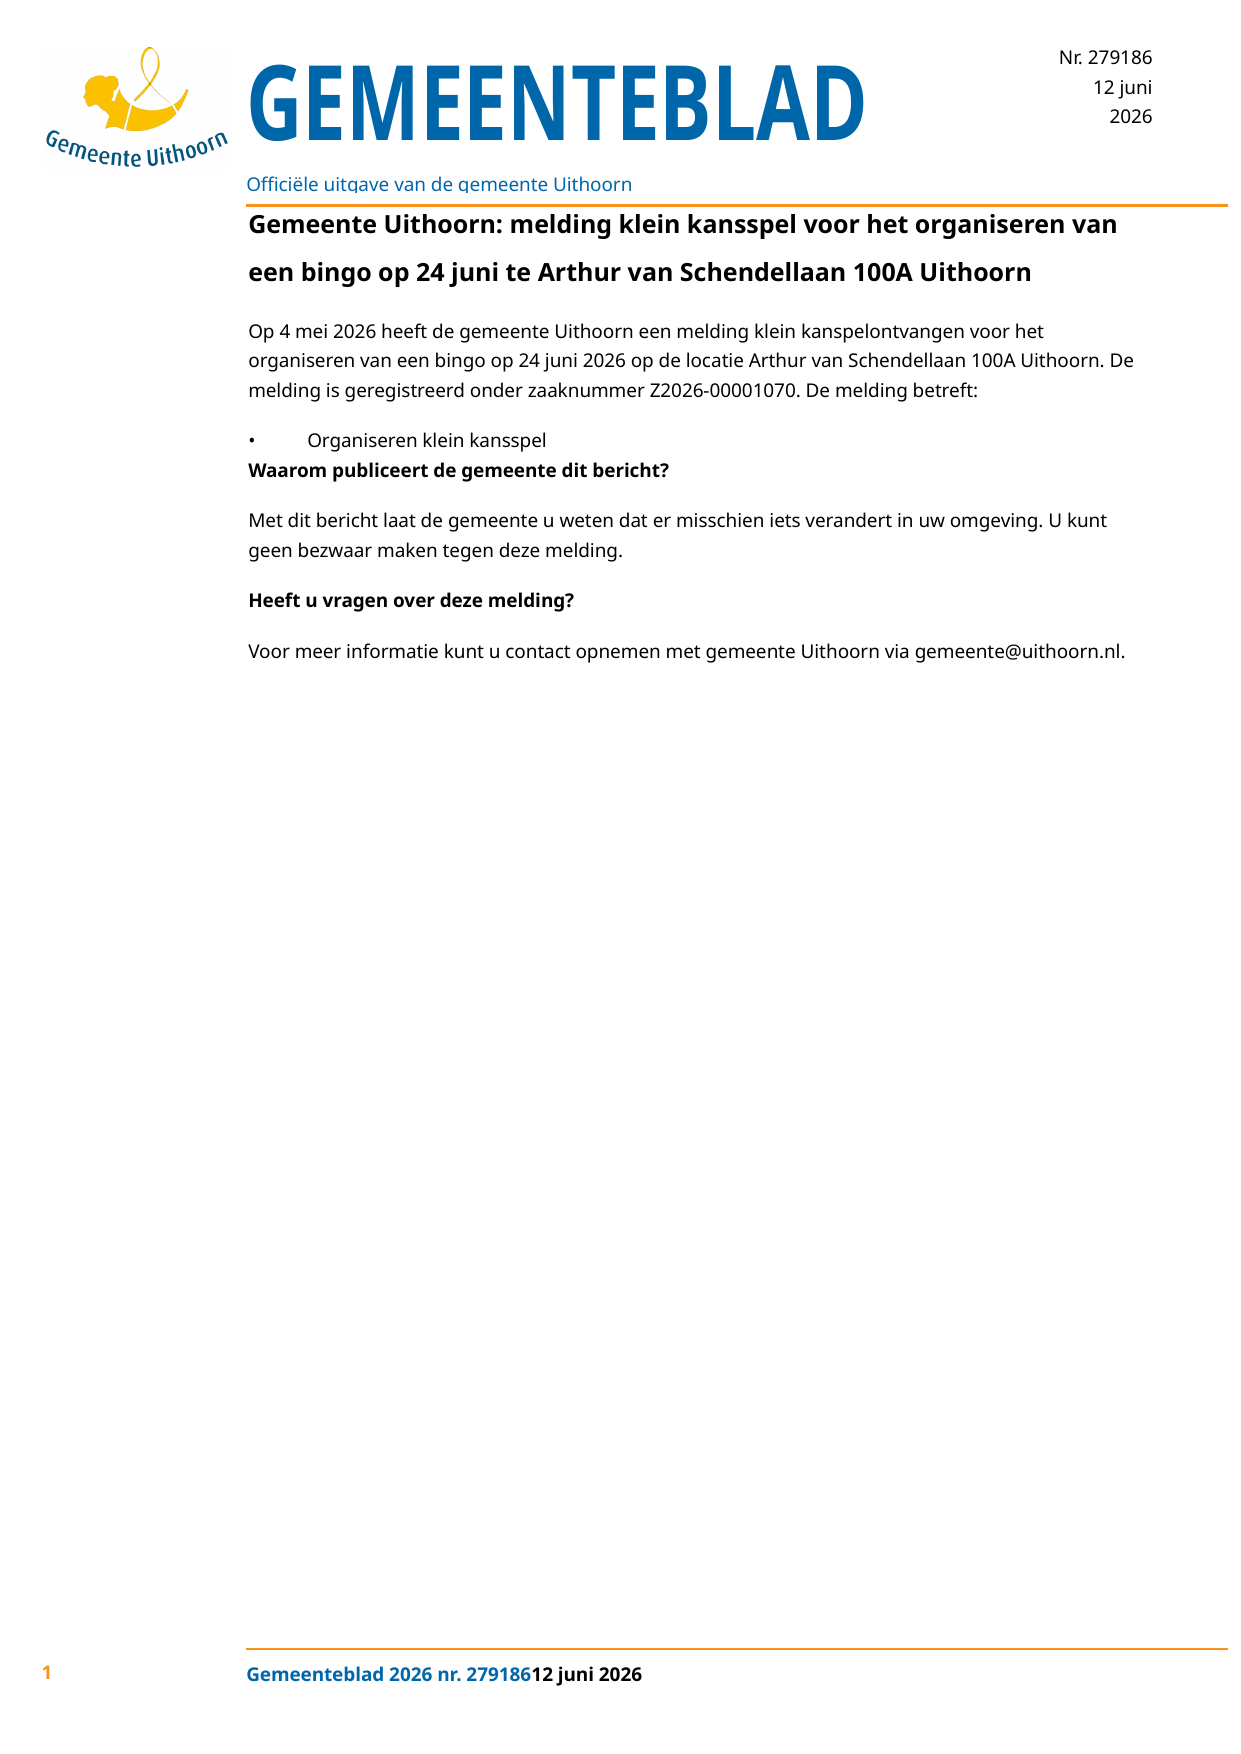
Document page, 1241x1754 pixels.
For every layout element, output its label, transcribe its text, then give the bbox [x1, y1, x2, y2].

picture [41, 47, 231, 172]
list Organiseren klein kansspel [248, 427, 1152, 453]
text Heeft u vragen over deze melding? [248, 587, 1152, 613]
text Met dit bericht laat de gemeente u weten dat er misschien iets verandert in uw omgeving. U kunt geen bezwaar maken tegen deze melding. [248, 507, 1152, 563]
text Gemeente Uithoorn: melding klein kansspel voor het organiseren van een bingo op 24 juni te Arthur van Schendellaan 100A Uithoorn [248, 207, 1152, 288]
text Voor meer informatie kunt u contact opnemen met gemeente Uithoorn via gemeente@uithoorn.nl. [248, 638, 1152, 664]
text Waarom publiceert de gemeente dit bericht? [248, 457, 1152, 483]
text Op 4 mei 2026 heeft de gemeente Uithoorn een melding klein kanspelontvangen voor het organiseren van een bingo op 24 juni 2026 op de locatie Arthur van Schendellaan 100A Uithoorn. De melding is geregistreerd onder zaaknummer Z2026-00001070. De melding betreft: [248, 318, 1152, 403]
